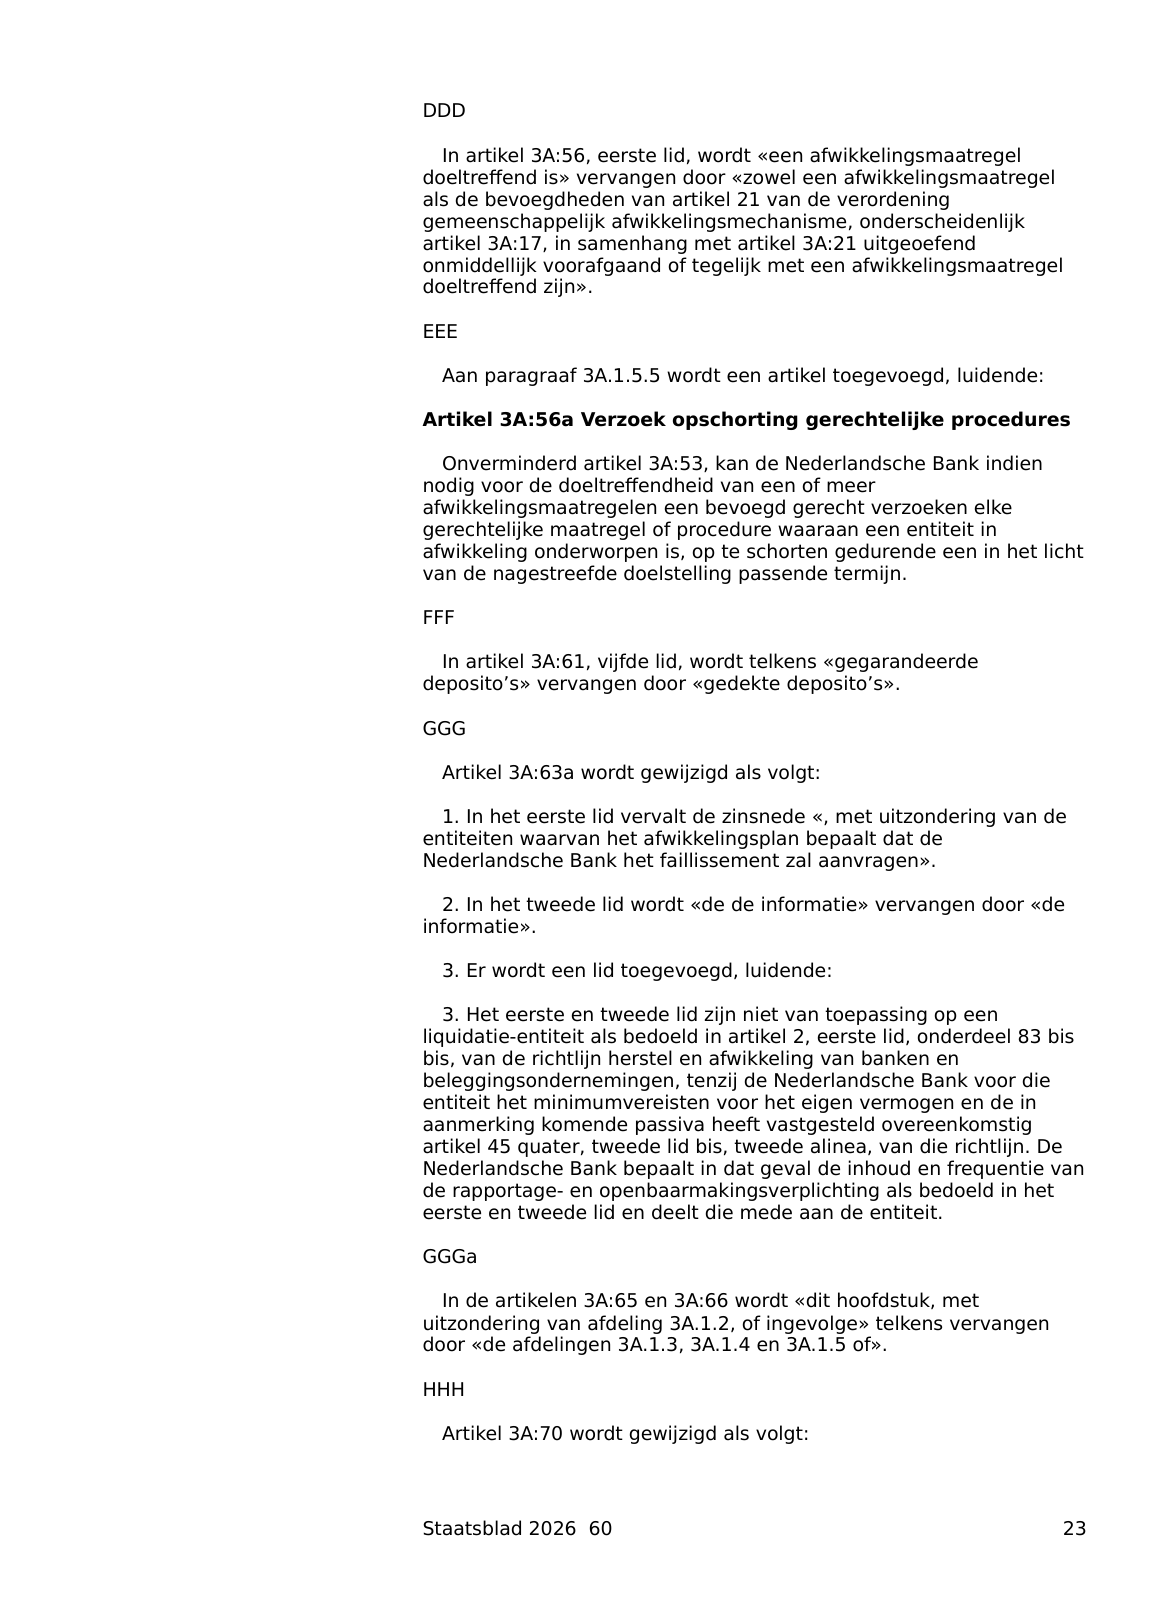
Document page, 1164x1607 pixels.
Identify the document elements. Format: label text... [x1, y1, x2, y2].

text Artikel 3A:70 wordt gewijzigd als volgt: [422, 1423, 1087, 1445]
text 2. In het tweede lid wordt «de de informatie» vervangen door «de informatie». [422, 894, 1087, 938]
subtitle Artikel 3A:56a Verzoek opschorting gerechtelijke procedures [422, 409, 1087, 431]
text Artikel 3A:63a wordt gewijzigd als volgt: [422, 762, 1087, 784]
text In artikel 3A:61, vijfde lid, wordt telkens «gegarandeerde deposito’s» vervangen door «gedekte deposito’s». [422, 651, 1087, 695]
text HHH [422, 1378, 1087, 1401]
text In de artikelen 3A:65 en 3A:66 wordt «dit hoofdstuk, met uitzondering van afdeling 3A.1.2, of ingevolge» telkens vervangen door «de afdelingen 3A.1.3, 3A.1.4 en 3A.1.5 of». [422, 1290, 1087, 1356]
text FFF [422, 607, 1087, 629]
text In artikel 3A:56, eerste lid, wordt «een afwikkelingsmaatregel doeltreffend is» vervangen door «zowel een afwikkelingsmaatregel als de bevoegdheden van artikel 21 van de verordening gemeenschappelijk afwikkelingsmechanisme, onderscheidenlijk artikel 3A:17, in samenhang met artikel 3A:21 uitgeoefend onmiddellijk voorafgaand of tegelijk met een afwikkelingsmaatregel doeltreffend zijn». [422, 144, 1087, 298]
text 3. Er wordt een lid toegevoegd, luidende: [422, 960, 1087, 982]
text EEE [422, 321, 1087, 343]
text 1. In het eerste lid vervalt de zinsnede «, met uitzondering van de entiteiten waarvan het afwikkelingsplan bepaalt dat de Nederlandsche Bank het faillissement zal aanvragen». [422, 806, 1087, 872]
text DDD [422, 100, 1087, 122]
text GGGa [422, 1246, 1087, 1268]
text GGG [422, 717, 1087, 739]
text Onverminderd artikel 3A:53, kan de Nederlandsche Bank indien nodig voor de doeltreffendheid van een of meer afwikkelingsmaatregelen een bevoegd gerecht verzoeken elke gerechtelijke maatregel of procedure waaraan een entiteit in afwikkeling onderworpen is, op te schorten gedurende een in het licht van de nagestreefde doelstelling passende termijn. [422, 453, 1087, 585]
text 3. Het eerste en tweede lid zijn niet van toepassing op een liquidatie-entiteit als bedoeld in artikel 2, eerste lid, onderdeel 83 bis bis, van de richtlijn herstel en afwikkeling van banken en beleggingsondernemingen, tenzij de Nederlandsche Bank voor die entiteit het minimumvereisten voor het eigen vermogen en de in aanmerking komende passiva heeft vastgesteld overeenkomstig artikel 45 quater, tweede lid bis, tweede alinea, van die richtlijn. De Nederlandsche Bank bepaalt in dat geval de inhoud en frequentie van de rapportage- en openbaarmakingsverplichting als bedoeld in het eerste en tweede lid en deelt die mede aan de entiteit. [422, 1004, 1087, 1224]
text Aan paragraaf 3A.1.5.5 wordt een artikel toegevoegd, luidende: [422, 365, 1087, 387]
